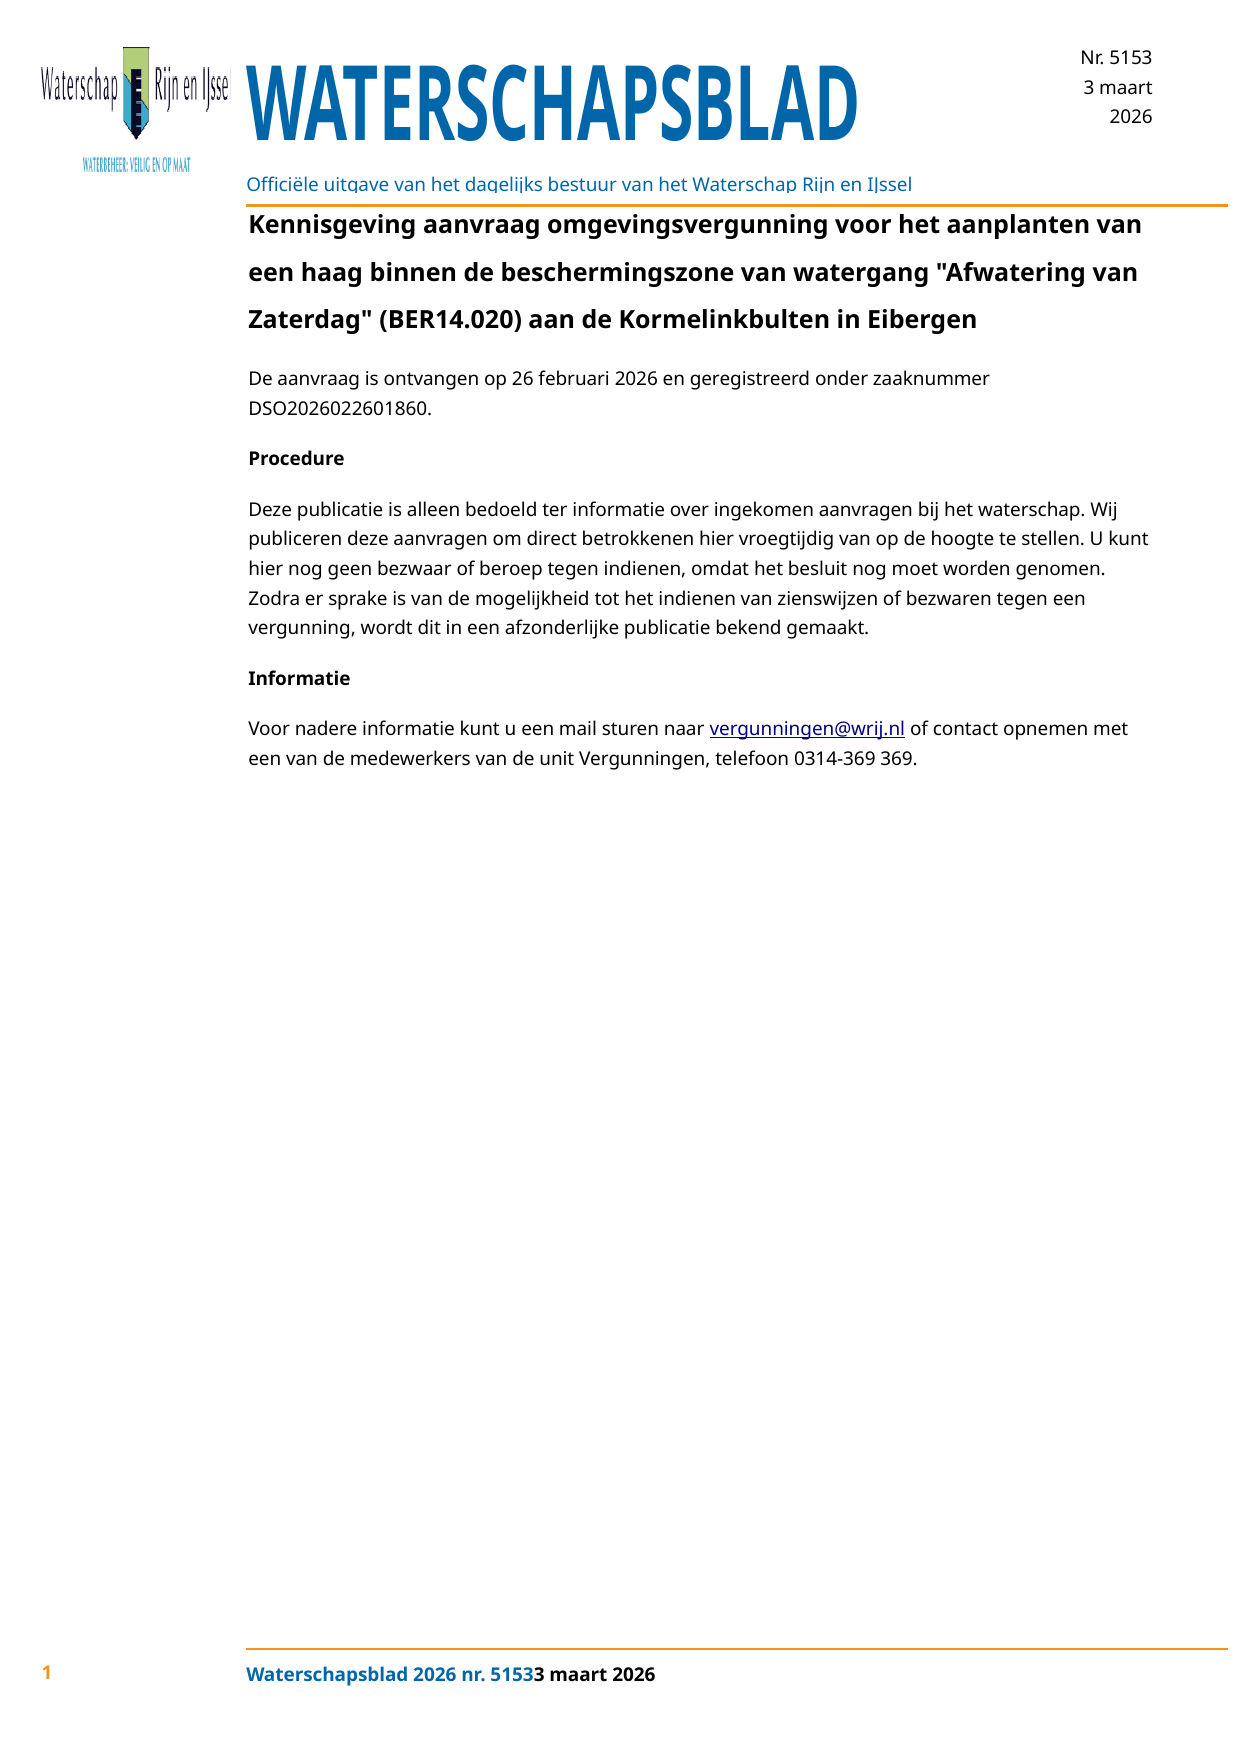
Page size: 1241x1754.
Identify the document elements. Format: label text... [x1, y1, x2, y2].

text Informatie [248, 665, 1152, 690]
text De aanvraag is ontvangen op 26 februari 2026 en geregistreerd onder zaaknummer DSO2026022601860. [248, 366, 1152, 421]
text Kennisgeving aanvraag omgevingsvergunning voor het aanplanten van een haag binnen de beschermingszone van watergang "Afwatering van Zaterdag" (BER14.020) aan de Kormelinkbulten in Eibergen [248, 207, 1152, 336]
text Deze publicatie is alleen bedoeld ter informatie over ingekomen aanvragen bij het waterschap. Wij publiceren deze aanvragen om direct betrokkenen hier vroegtijdig van op de hoogte te stellen. U kunt hier nog geen bezwaar of beroep tegen indienen, omdat het besluit nog moet worden genomen. Zodra er sprake is van de mogelijkheid tot het indienen van zienswijzen of bezwaren tegen een vergunning, wordt dit in een afzonderlijke publicatie bekend gemaakt. [248, 496, 1152, 640]
text Procedure [248, 446, 1152, 471]
picture [41, 47, 231, 172]
text Voor nadere informatie kunt u een mail sturen naar vergunningen@wrij.nl of contact opnemen met een van de medewerkers van de unit Vergunningen, telefoon 0314-369 369. [248, 715, 1152, 770]
